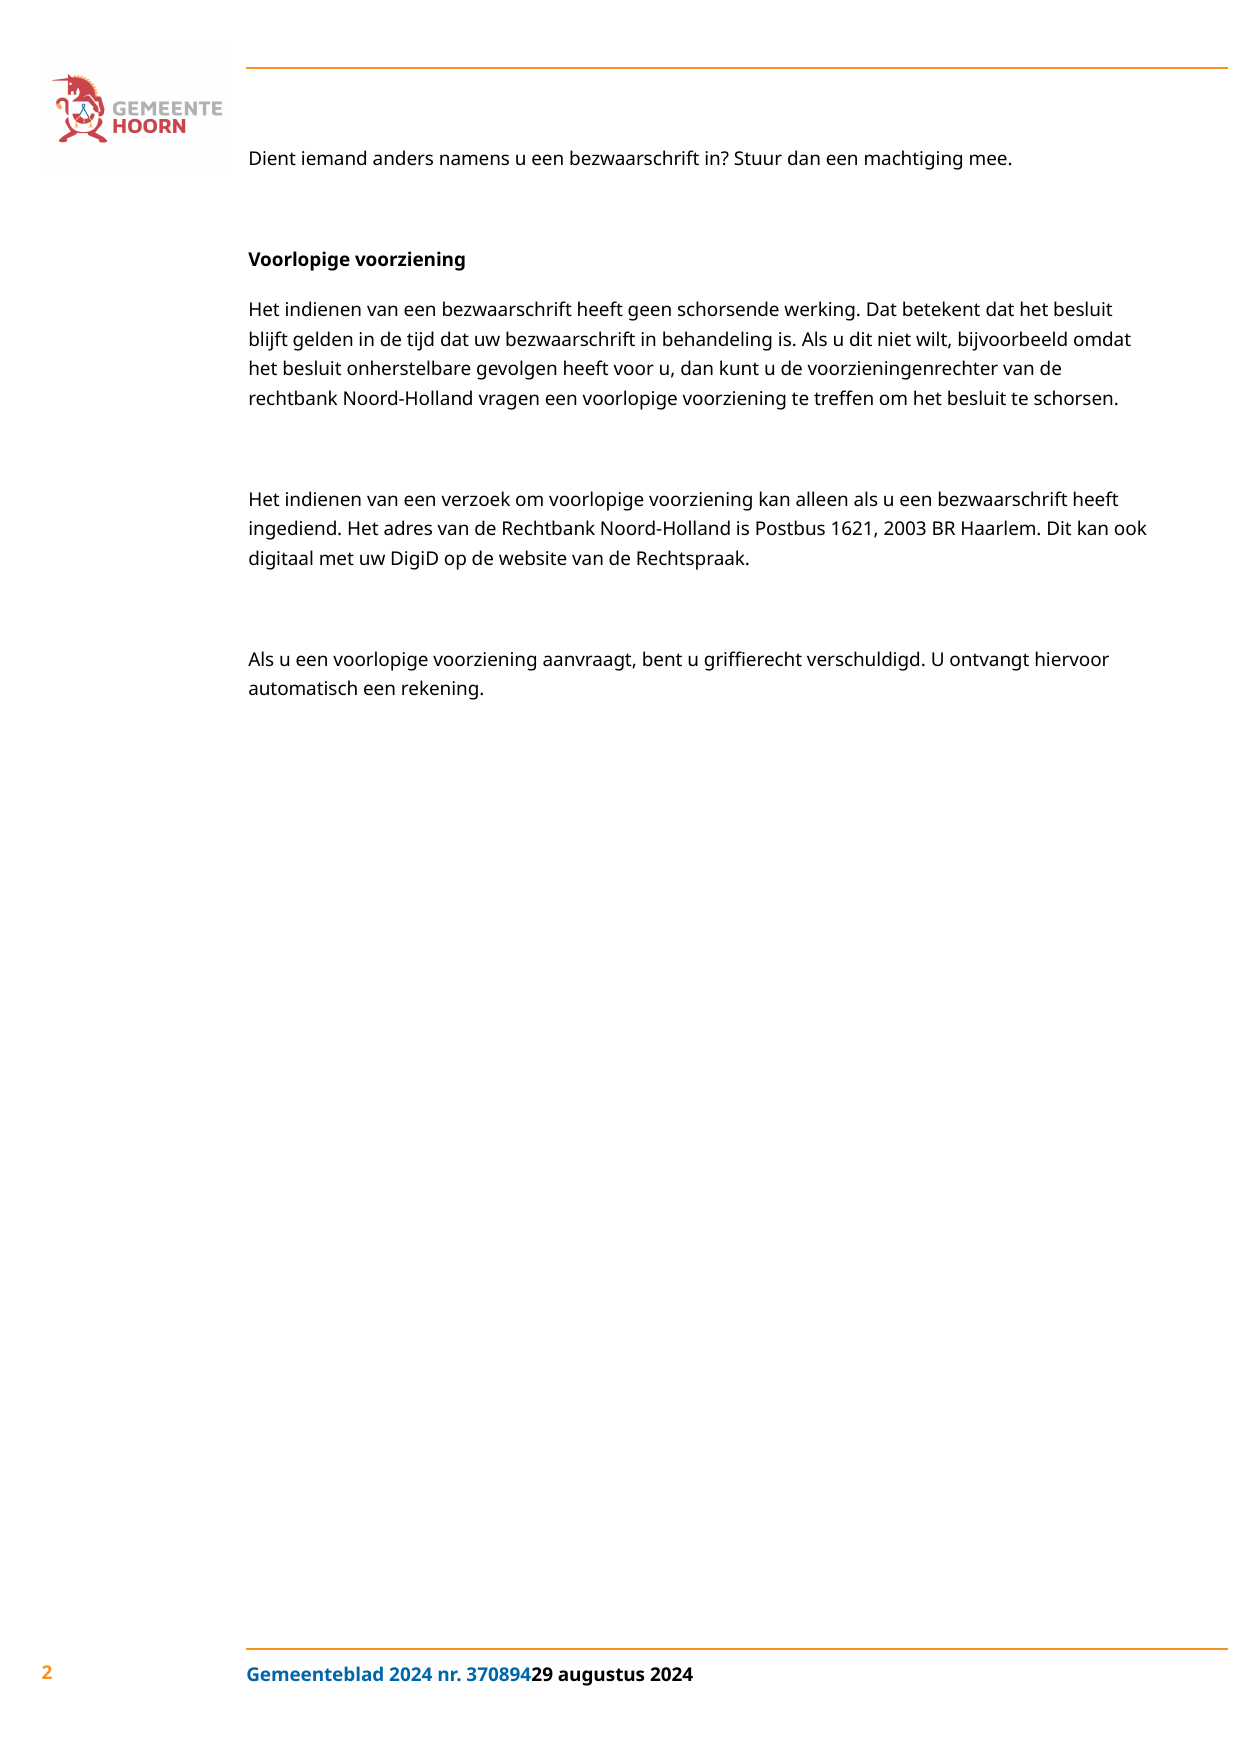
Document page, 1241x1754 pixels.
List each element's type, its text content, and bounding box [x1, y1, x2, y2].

picture [41, 47, 231, 172]
text Als u een voorlopige voorziening aanvraagt, bent u griffierecht verschuldigd. U ontvangt hiervoor automatisch een rekening. [248, 646, 1152, 701]
text Het indienen van een bezwaarschrift heeft geen schorsende werking. Dat betekent dat het besluit blijft gelden in de tijd dat uw bezwaarschrift in behandeling is. Als u dit niet wilt, bijvoorbeeld omdat het besluit onherstelbare gevolgen heeft voor u, dan kunt u de voorzieningenrechter van de rechtbank Noord-Holland vragen een voorlopige voorziening te treffen om het besluit te schorsen. [248, 296, 1152, 411]
text Voorlopige voorziening [248, 246, 1152, 272]
text Dient iemand anders namens u een bezwaarschrift in? Stuur dan een machtiging mee. [248, 145, 1152, 171]
text Het indienen van een verzoek om voorlopige voorziening kan alleen als u een bezwaarschrift heeft ingediend. Het adres van de Rechtbank Noord-Holland is Postbus 1621, 2003 BR Haarlem. Dit kan ook digitaal met uw DigiD op de website van de Rechtspraak. [248, 486, 1152, 571]
